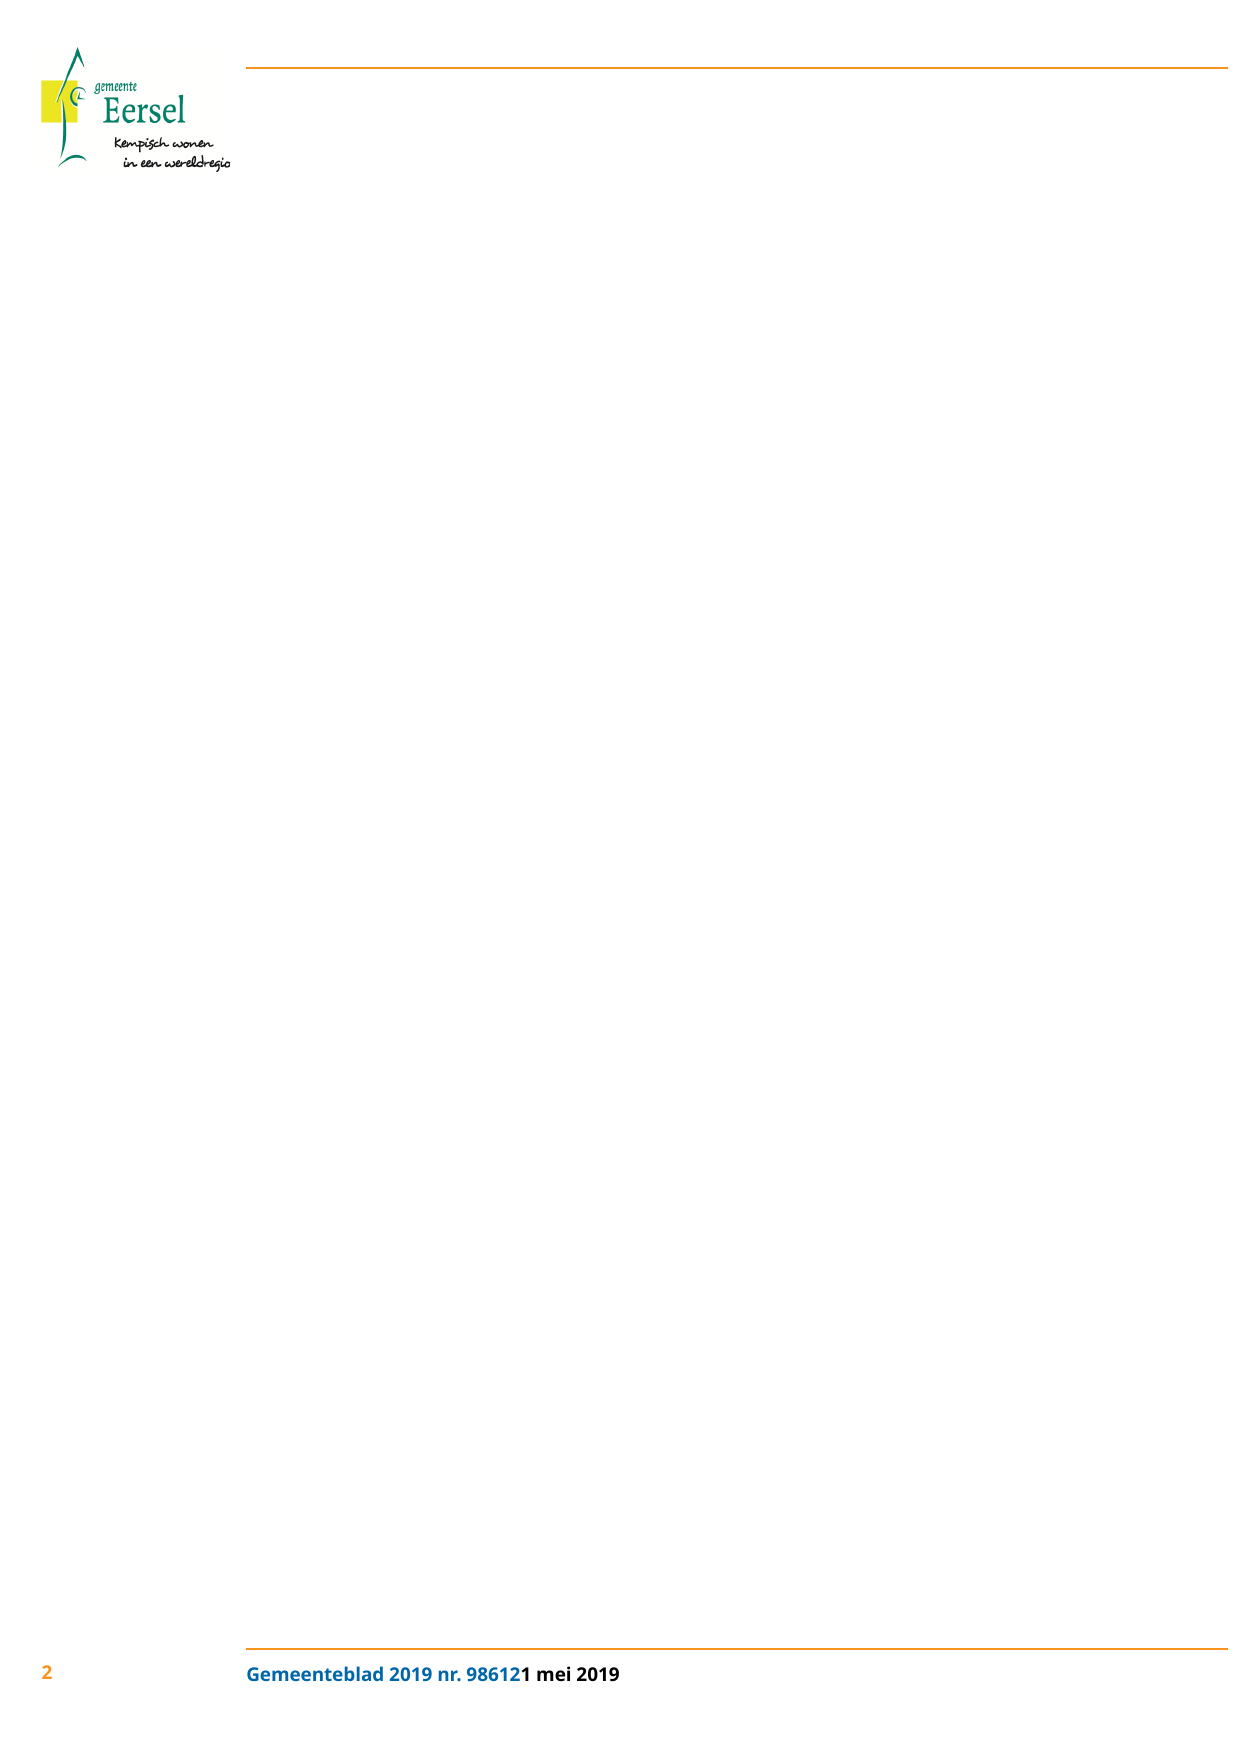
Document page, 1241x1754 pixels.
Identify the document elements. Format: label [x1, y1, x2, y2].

picture [41, 47, 231, 172]
